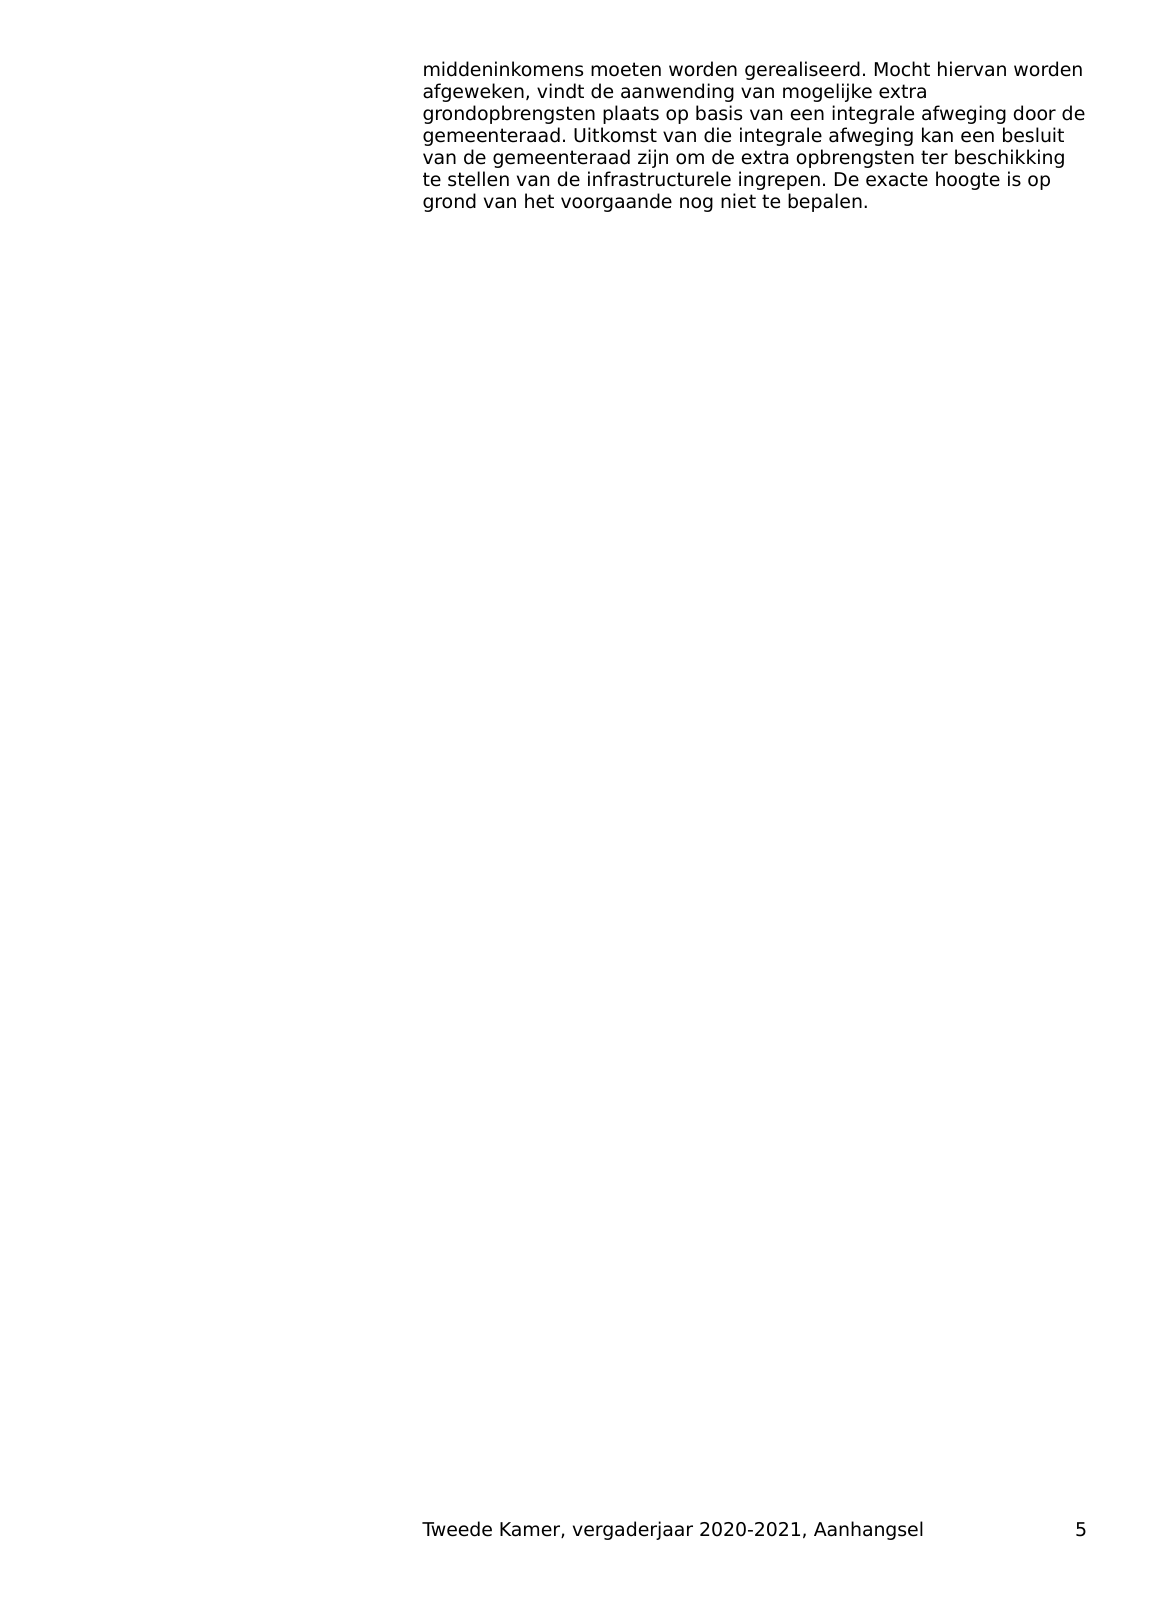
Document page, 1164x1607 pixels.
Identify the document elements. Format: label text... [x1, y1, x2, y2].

text middeninkomens moeten worden gerealiseerd. Mocht hiervan worden afgeweken, vindt de aanwending van mogelijke extra grondopbrengsten plaats op basis van een integrale afweging door de gemeenteraad. Uitkomst van die integrale afweging kan een besluit van de gemeenteraad zijn om de extra opbrengsten ter beschikking te stellen van de infrastructurele ingrepen. De exacte hoogte is op grond van het voorgaande nog niet te bepalen. [422, 59, 1087, 213]
